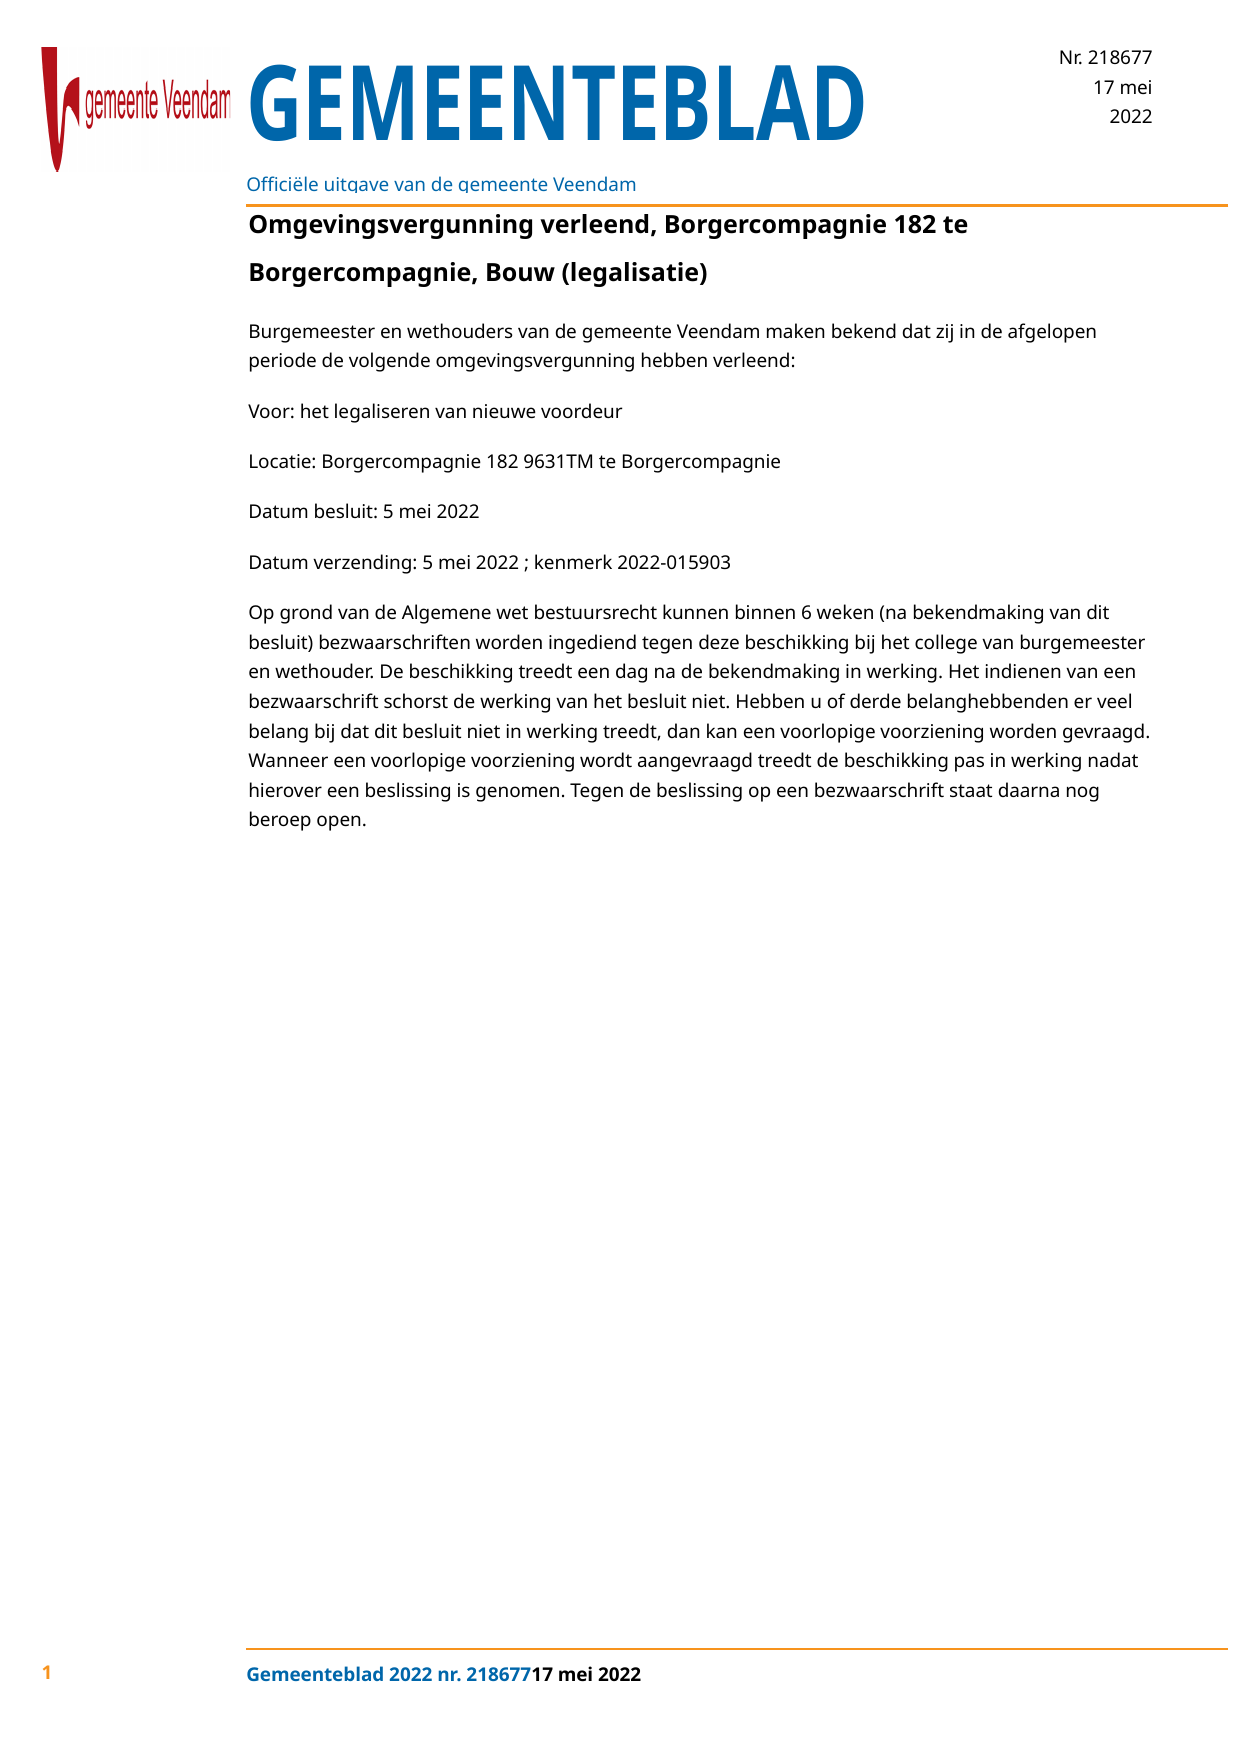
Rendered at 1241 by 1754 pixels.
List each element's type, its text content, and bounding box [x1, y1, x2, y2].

text Locatie: Borgercompagnie 182 9631TM te Borgercompagnie [248, 448, 1152, 474]
text Op grond van de Algemene wet bestuursrecht kunnen binnen 6 weken (na bekendmaking van dit besluit) bezwaarschriften worden ingediend tegen deze beschikking bij het college van burgemeester en wethouder. De beschikking treedt een dag na de bekendmaking in werking. Het indienen van een bezwaarschrift schorst de werking van het besluit niet. Hebben u of derde belanghebbenden er veel belang bij dat dit besluit niet in werking treedt, dan kan een voorlopige voorziening worden gevraagd. Wanneer een voorlopige voorziening wordt aangevraagd treedt de beschikking pas in werking nadat hierover een beslissing is genomen. Tegen de beslissing op een bezwaarschrift staat daarna nog beroep open. [248, 599, 1152, 832]
text Datum besluit: 5 mei 2022 [248, 499, 1152, 524]
picture [41, 47, 231, 172]
text Datum verzending: 5 mei 2022 ; kenmerk 2022-015903 [248, 549, 1152, 575]
text Burgemeester en wethouders van de gemeente Veendam maken bekend dat zij in de afgelopen periode de volgende omgevingsvergunning hebben verleend: [248, 318, 1152, 373]
text Voor: het legaliseren van nieuwe voordeur [248, 398, 1152, 424]
text Omgevingsvergunning verleend, Borgercompagnie 182 te Borgercompagnie, Bouw (legalisatie) [248, 207, 1152, 288]
